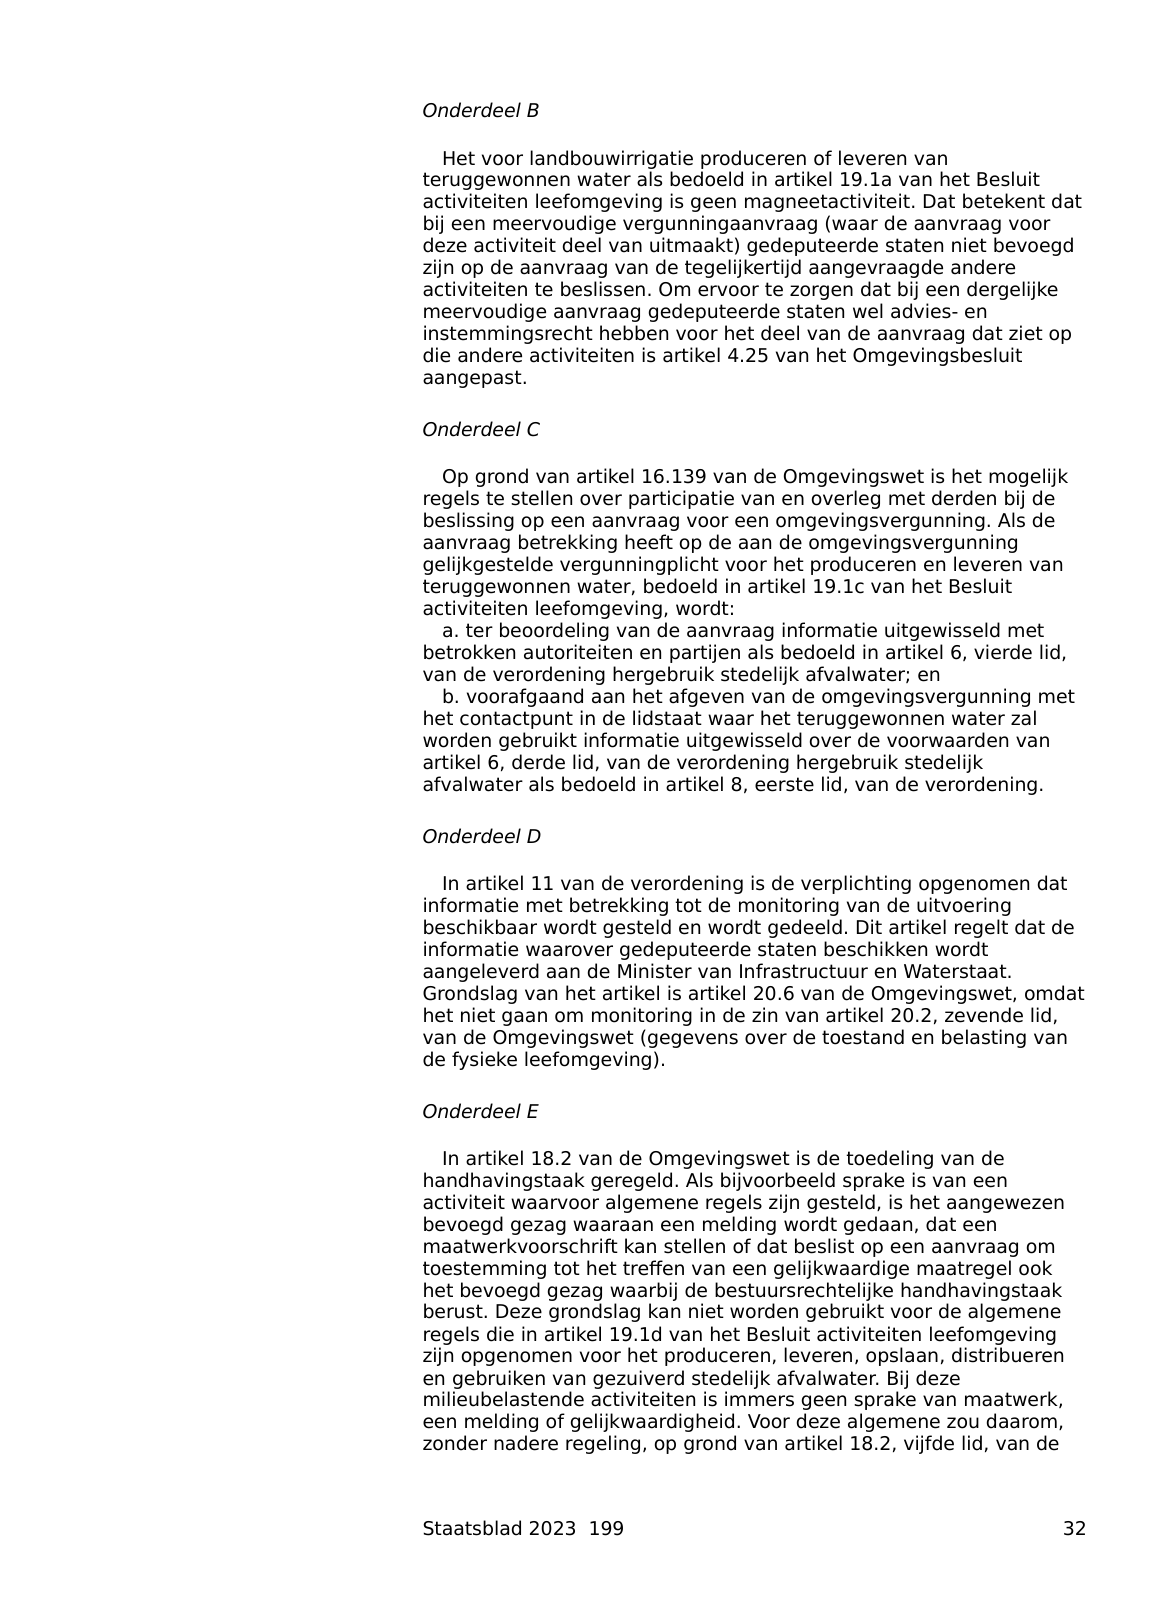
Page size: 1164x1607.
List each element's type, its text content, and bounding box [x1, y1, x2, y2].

subtitle Onderdeel E [422, 1101, 1087, 1123]
text In artikel 11 van de verordening is de verplichting opgenomen dat informatie met betrekking tot de monitoring van de uitvoering beschikbaar wordt gesteld en wordt gedeeld. Dit artikel regelt dat de informatie waarover gedeputeerde staten beschikken wordt aangeleverd aan de Minister van Infrastructuur en Waterstaat. Grondslag van het artikel is artikel 20.6 van de Omgevingswet, omdat het niet gaan om monitoring in de zin van artikel 20.2, zevende lid, van de Omgevingswet (gegevens over de toestand en belasting van de fysieke leefomgeving). [422, 873, 1087, 1071]
subtitle Onderdeel D [422, 826, 1087, 848]
text b. voorafgaand aan het afgeven van de omgevingsvergunning met het contactpunt in de lidstaat waar het teruggewonnen water zal worden gebruikt informatie uitgewisseld over de voorwaarden van artikel 6, derde lid, van de verordening hergebruik stedelijk afvalwater als bedoeld in artikel 8, eerste lid, van de verordening. [422, 686, 1087, 796]
subtitle Onderdeel C [422, 419, 1087, 441]
subtitle Onderdeel B [422, 100, 1087, 122]
text a. ter beoordeling van de aanvraag informatie uitgewisseld met betrokken autoriteiten en partijen als bedoeld in artikel 6, vierde lid, van de verordening hergebruik stedelijk afvalwater; en [422, 620, 1087, 686]
text Het voor landbouwirrigatie produceren of leveren van teruggewonnen water als bedoeld in artikel 19.1a van het Besluit activiteiten leefomgeving is geen magneetactiviteit. Dat betekent dat bij een meervoudige vergunningaanvraag (waar de aanvraag voor deze activiteit deel van uitmaakt) gedeputeerde staten niet bevoegd zijn op de aanvraag van de tegelijkertijd aangevraagde andere activiteiten te beslissen. Om ervoor te zorgen dat bij een dergelijke meervoudige aanvraag gedeputeerde staten wel advies- en instemmingsrecht hebben voor het deel van de aanvraag dat ziet op die andere activiteiten is artikel 4.25 van het Omgevingsbesluit aangepast. [422, 147, 1087, 389]
text Op grond van artikel 16.139 van de Omgevingswet is het mogelijk regels te stellen over participatie van en overleg met derden bij de beslissing op een aanvraag voor een omgevingsvergunning. Als de aanvraag betrekking heeft op de aan de omgevingsvergunning gelijkgestelde vergunningplicht voor het produceren en leveren van teruggewonnen water, bedoeld in artikel 19.1c van het Besluit activiteiten leefomgeving, wordt: [422, 466, 1087, 620]
text In artikel 18.2 van de Omgevingswet is de toedeling van de handhavingstaak geregeld. Als bijvoorbeeld sprake is van een activiteit waarvoor algemene regels zijn gesteld, is het aangewezen bevoegd gezag waaraan een melding wordt gedaan, dat een maatwerkvoorschrift kan stellen of dat beslist op een aanvraag om toestemming tot het treffen van een gelijkwaardige maatregel ook het bevoegd gezag waarbij de bestuursrechtelijke handhavingstaak berust. Deze grondslag kan niet worden gebruikt voor de algemene regels die in artikel 19.1d van het Besluit activiteiten leefomgeving zijn opgenomen voor het produceren, leveren, opslaan, distribueren en gebruiken van gezuiverd stedelijk afvalwater. Bij deze milieubelastende activiteiten is immers geen sprake van maatwerk, een melding of gelijkwaardigheid. Voor deze algemene zou daarom, zonder nadere regeling, op grond van artikel 18.2, vijfde lid, van de [422, 1148, 1087, 1455]
